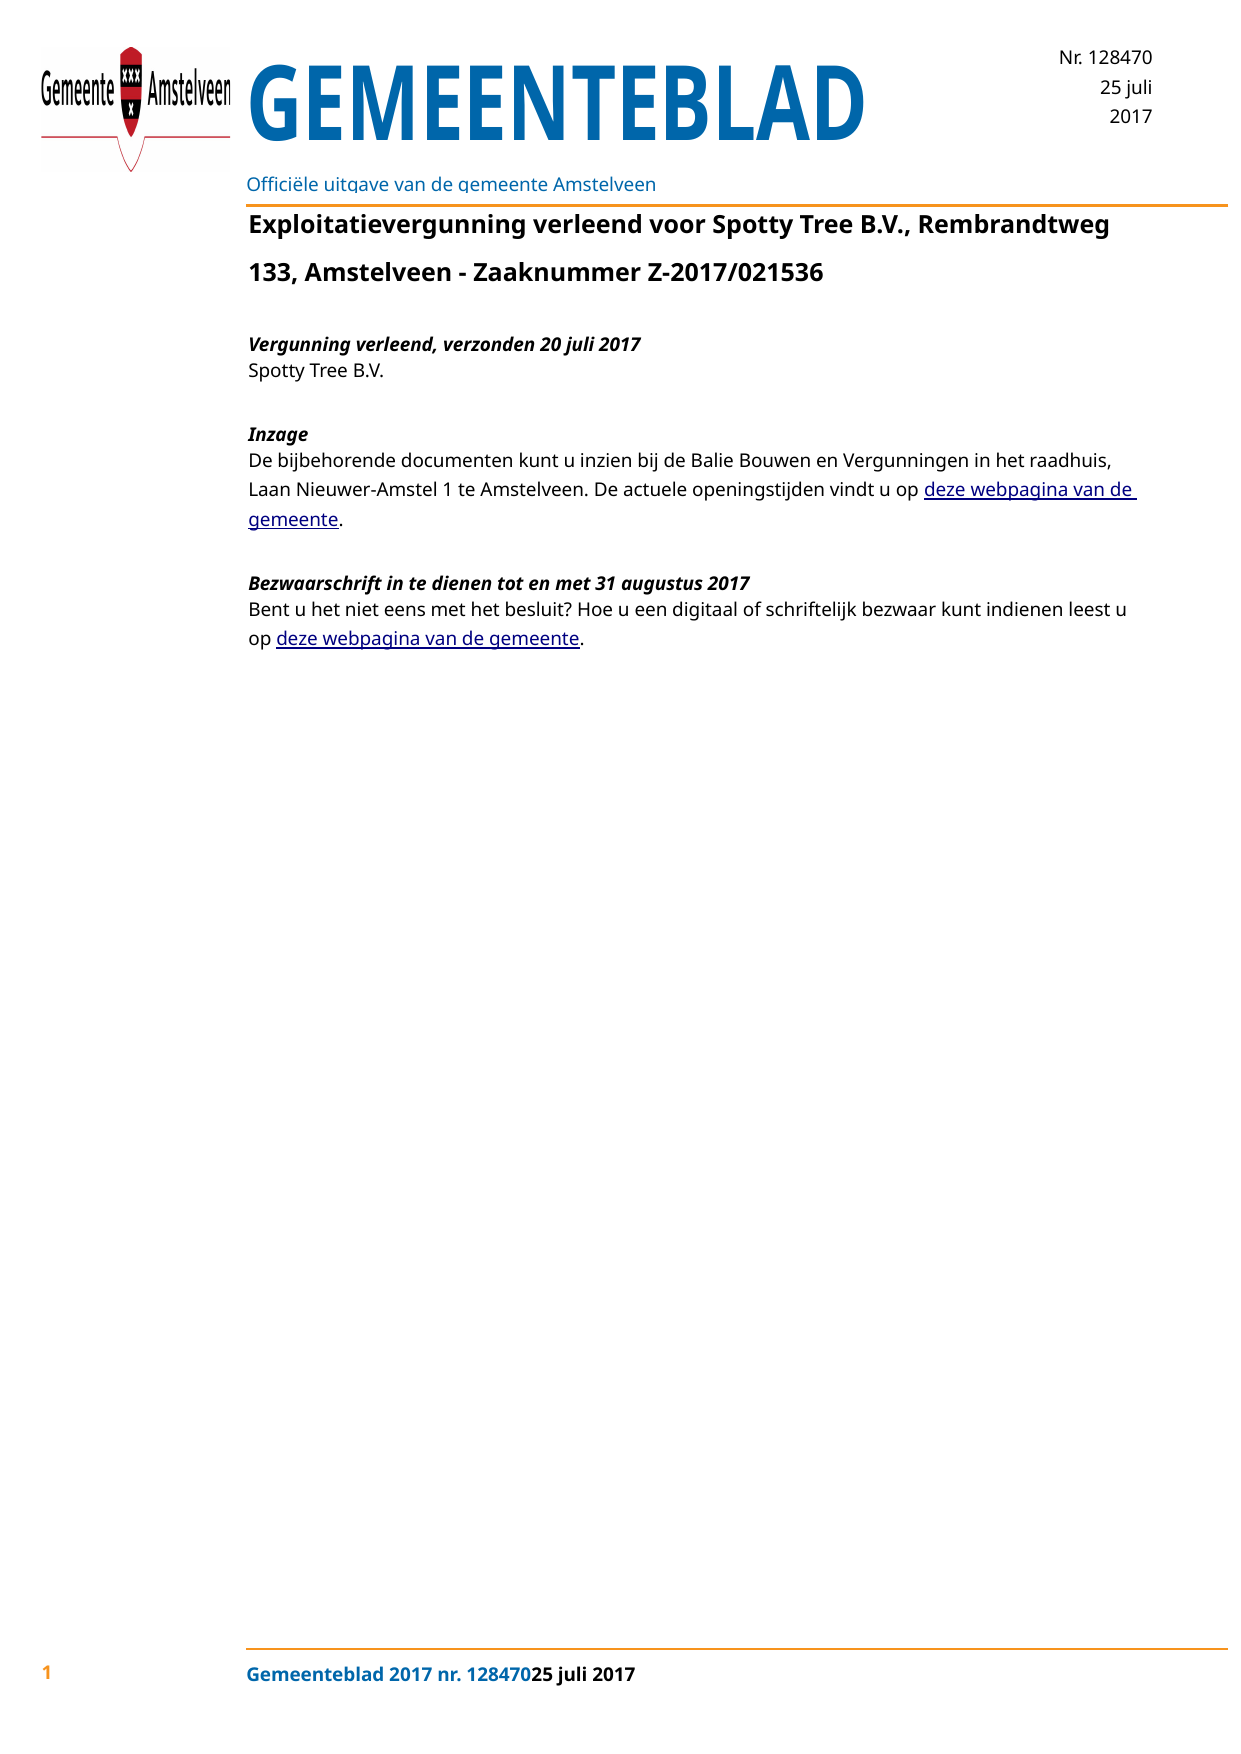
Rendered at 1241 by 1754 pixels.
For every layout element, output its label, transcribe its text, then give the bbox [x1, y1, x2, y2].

text Bezwaarschrift in te dienen tot en met 31 augustus 2017 [248, 570, 1152, 596]
text Exploitatievergunning verleend voor Spotty Tree B.V., Rembrandtweg 133, Amstelveen - Zaaknummer Z-2017/021536 [248, 207, 1152, 288]
text Bent u het niet eens met het besluit? Hoe u een digitaal of schriftelijk bezwaar kunt indienen leest u op deze webpagina van de gemeente. [248, 596, 1152, 651]
picture [41, 47, 231, 172]
text Inzage [248, 421, 1152, 447]
text Vergunning verleend, verzonden 20 juli 2017 [248, 331, 1152, 357]
text Spotty Tree B.V. [248, 357, 1152, 383]
text De bijbehorende documenten kunt u inzien bij de Balie Bouwen en Vergunningen in het raadhuis, Laan Nieuwer-Amstel 1 te Amstelveen. De actuele openingstijden vindt u op deze webpagina van de gemeente. [248, 447, 1152, 532]
